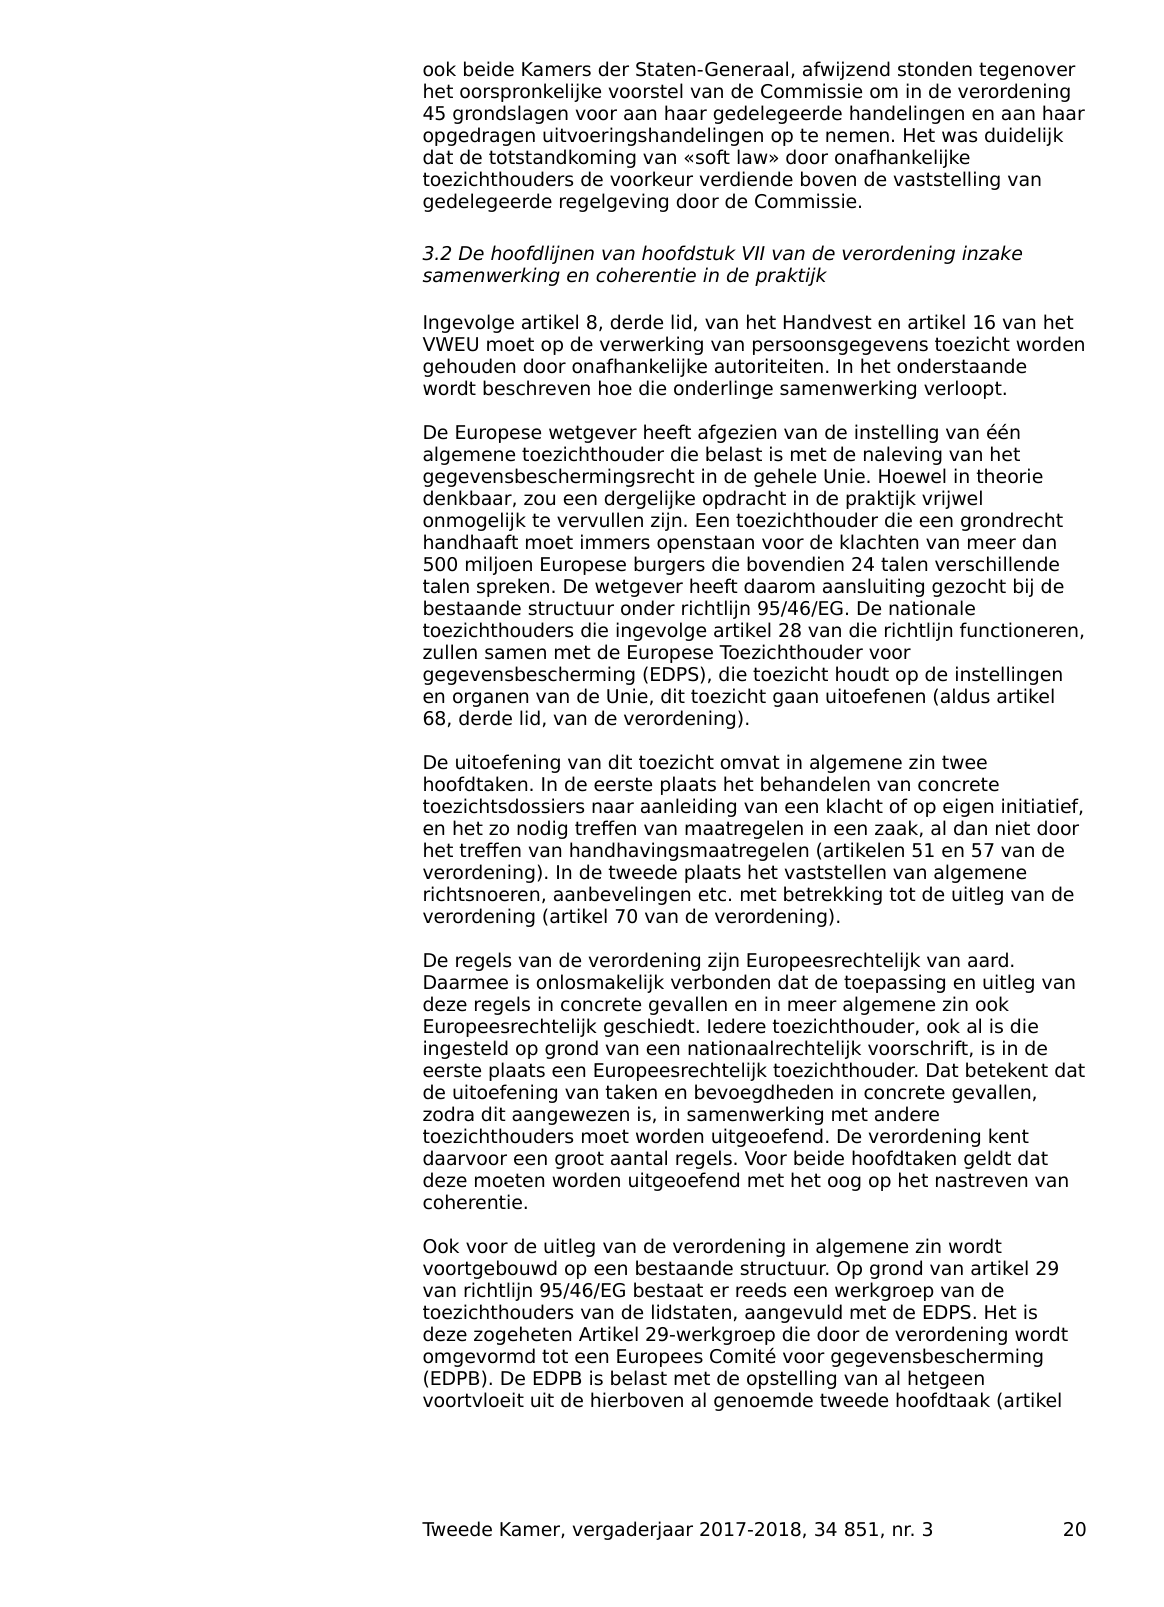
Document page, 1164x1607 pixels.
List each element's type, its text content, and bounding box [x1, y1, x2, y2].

text De uitoefening van dit toezicht omvat in algemene zin twee hoofdtaken. In de eerste plaats het behandelen van concrete toezichtsdossiers naar aanleiding van een klacht of op eigen initiatief, en het zo nodig treffen van maatregelen in een zaak, al dan niet door het treffen van handhavingsmaatregelen (artikelen 51 en 57 van de verordening). In de tweede plaats het vaststellen van algemene richtsnoeren, aanbevelingen etc. met betrekking tot de uitleg van de verordening (artikel 70 van de verordening). [422, 752, 1087, 928]
text De Europese wetgever heeft afgezien van de instelling van één algemene toezichthouder die belast is met de naleving van het gegevensbeschermingsrecht in de gehele Unie. Hoewel in theorie denkbaar, zou een dergelijke opdracht in de praktijk vrijwel onmogelijk te vervullen zijn. Een toezichthouder die een grondrecht handhaaft moet immers openstaan voor de klachten van meer dan 500 miljoen Europese burgers die bovendien 24 talen verschillende talen spreken. De wetgever heeft daarom aansluiting gezocht bij de bestaande structuur onder richtlijn 95/46/EG. De nationale toezichthouders die ingevolge artikel 28 van die richtlijn functioneren, zullen samen met de Europese Toezichthouder voor gegevensbescherming (EDPS), die toezicht houdt op de instellingen en organen van de Unie, dit toezicht gaan uitoefenen (aldus artikel 68, derde lid, van de verordening). [422, 422, 1087, 730]
text Ook voor de uitleg van de verordening in algemene zin wordt voortgebouwd op een bestaande structuur. Op grond van artikel 29 van richtlijn 95/46/EG bestaat er reeds een werkgroep van de toezichthouders van de lidstaten, aangevuld met de EDPS. Het is deze zogeheten Artikel 29-werkgroep die door de verordening wordt omgevormd tot een Europees Comité voor gegevensbescherming (EDPB). De EDPB is belast met de opstelling van al hetgeen voortvloeit uit de hierboven al genoemde tweede hoofdtaak (artikel [422, 1236, 1087, 1412]
text ook beide Kamers der Staten-Generaal, afwijzend stonden tegenover het oorspronkelijke voorstel van de Commissie om in de verordening 45 grondslagen voor aan haar gedelegeerde handelingen en aan haar opgedragen uitvoeringshandelingen op te nemen. Het was duidelijk dat de totstandkoming van «soft law» door onafhankelijke toezichthouders de voorkeur verdiende boven de vaststelling van gedelegeerde regelgeving door de Commissie. [422, 59, 1087, 213]
text De regels van de verordening zijn Europeesrechtelijk van aard. Daarmee is onlosmakelijk verbonden dat de toepassing en uitleg van deze regels in concrete gevallen en in meer algemene zin ook Europeesrechtelijk geschiedt. Iedere toezichthouder, ook al is die ingesteld op grond van een nationaalrechtelijk voorschrift, is in de eerste plaats een Europeesrechtelijk toezichthouder. Dat betekent dat de uitoefening van taken en bevoegdheden in concrete gevallen, zodra dit aangewezen is, in samenwerking met andere toezichthouders moet worden uitgeoefend. De verordening kent daarvoor een groot aantal regels. Voor beide hoofdtaken geldt dat deze moeten worden uitgeoefend met het oog op het nastreven van coherentie. [422, 950, 1087, 1214]
subtitle 3.2 De hoofdlijnen van hoofdstuk VII van de verordening inzake samenwerking en coherentie in de praktijk [422, 243, 1087, 287]
text Ingevolge artikel 8, derde lid, van het Handvest en artikel 16 van het VWEU moet op de verwerking van persoonsgegevens toezicht worden gehouden door onafhankelijke autoriteiten. In het onderstaande wordt beschreven hoe die onderlinge samenwerking verloopt. [422, 312, 1087, 400]
